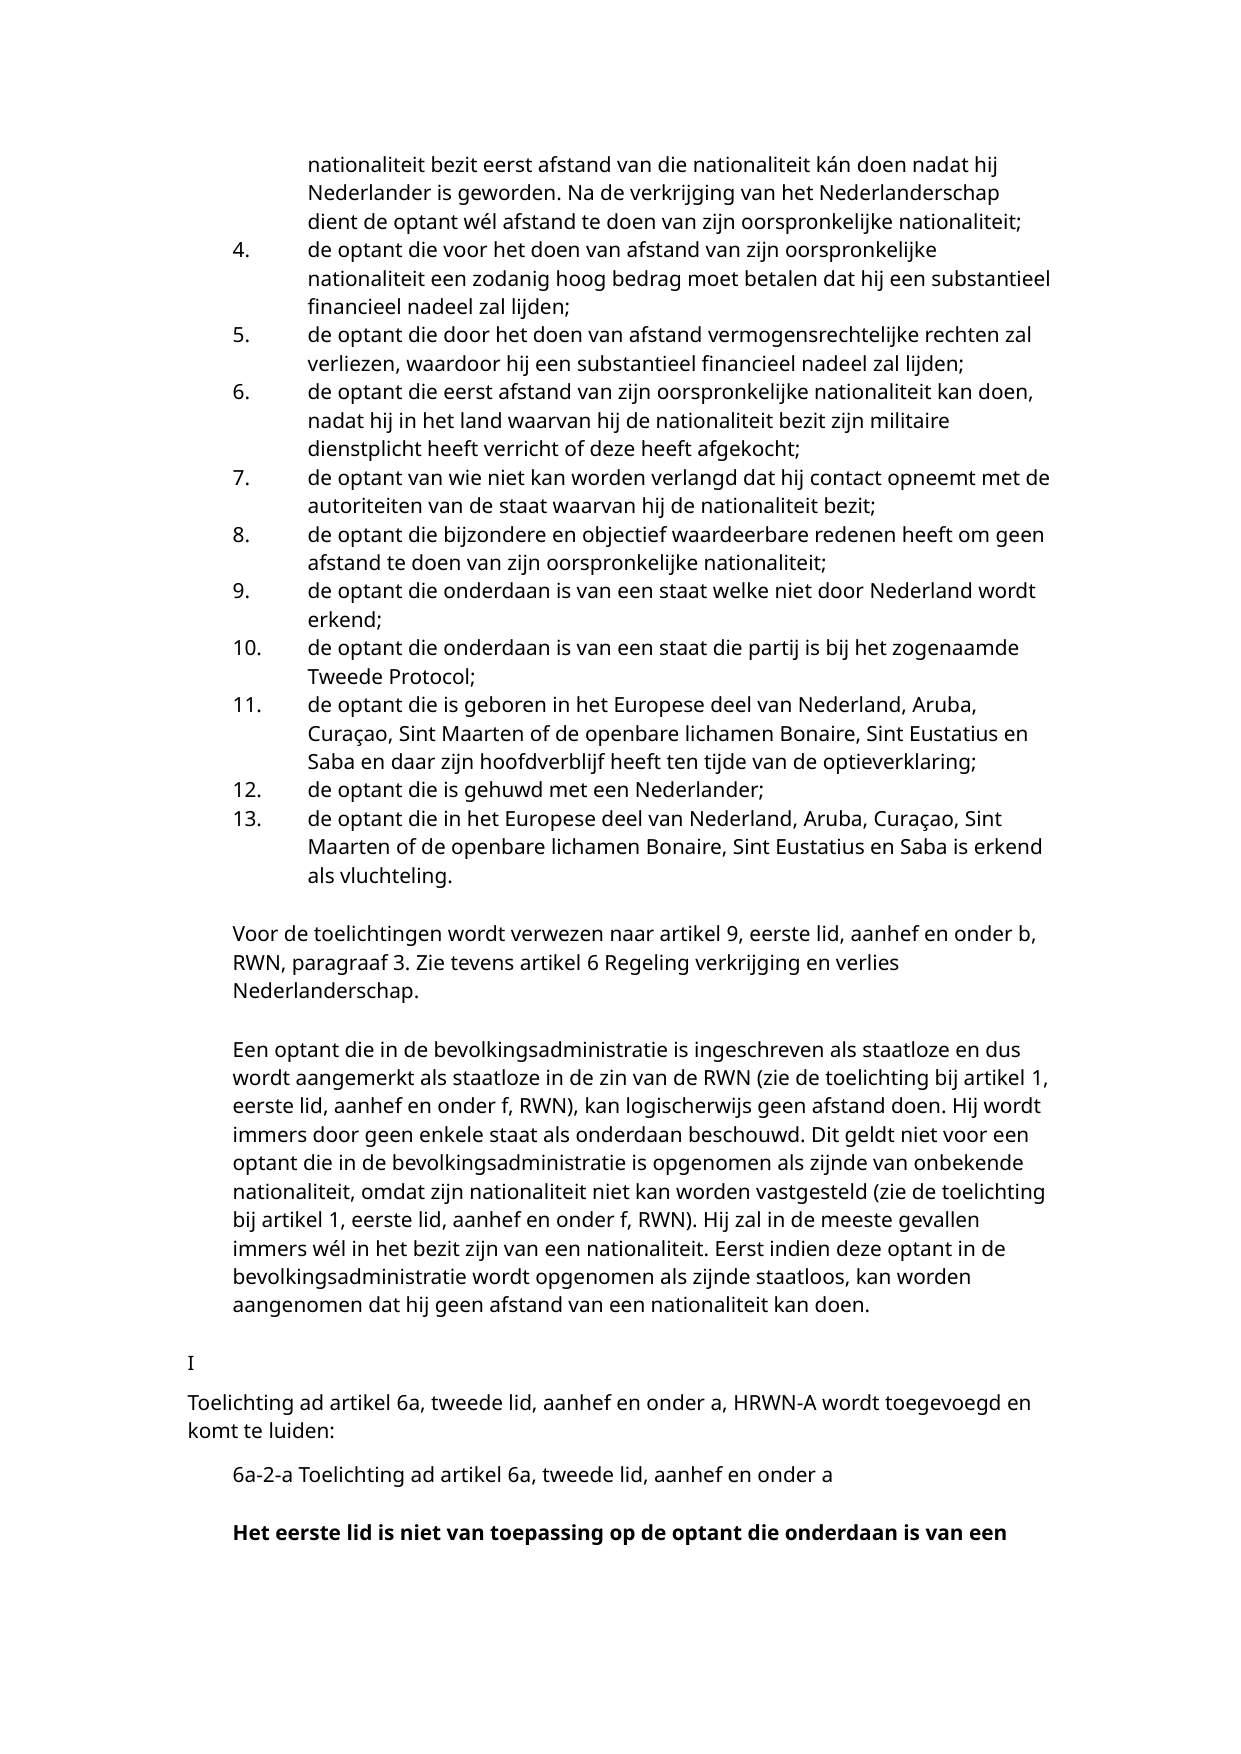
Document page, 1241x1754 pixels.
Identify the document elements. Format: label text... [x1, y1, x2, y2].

list de optant die door het doen van afstand vermogensrechtelijke rechten zal verliezen, waardoor hij een substantieel financieel nadeel zal lijden; [232, 321, 1053, 377]
list de optant die onderdaan is van een staat welke niet door Nederland wordt erkend; [232, 577, 1053, 633]
text Toelichting ad artikel 6a, tweede lid, aanhef en onder a, HRWN-A wordt toegevoegd en komt te luiden: [187, 1388, 1053, 1445]
list de optant die is geboren in het Europese deel van Nederland, Aruba, Curaçao, Sint Maarten of de openbare lichamen Bonaire, Sint Eustatius en Saba en daar zijn hoofdverblijf heeft ten tijde van de optieverklaring; [232, 690, 1053, 776]
list de optant die voor het doen van afstand van zijn oorspronkelijke nationaliteit een zodanig hoog bedrag moet betalen dat hij een substantieel financieel nadeel zal lijden; [232, 235, 1053, 321]
list de optant die eerst afstand van zijn oorspronkelijke nationaliteit kan doen, nadat hij in het land waarvan hij de nationaliteit bezit zijn militaire dienstplicht heeft verricht of deze heeft afgekocht; [232, 377, 1053, 463]
list de optant die bijzondere en objectief waardeerbare redenen heeft om geen afstand te doen van zijn oorspronkelijke nationaliteit; [232, 520, 1053, 577]
list de optant van wie niet kan worden verlangd dat hij contact opneemt met de autoriteiten van de staat waarvan hij de nationaliteit bezit; [232, 463, 1053, 520]
list de optant die in het Europese deel van Nederland, Aruba, Curaçao, Sint Maarten of de openbare lichamen Bonaire, Sint Eustatius en Saba is erkend als vluchteling. [232, 804, 1053, 889]
list nationaliteit bezit eerst afstand van die nationaliteit kán doen nadat hij Nederlander is geworden. Na de verkrijging van het Nederlanderschap dient de optant wél afstand te doen van zijn oorspronkelijke nationaliteit; [232, 150, 1053, 235]
text Het eerste lid is niet van toepassing op de optant die onderdaan is van een [232, 1518, 1053, 1547]
list de optant die is gehuwd met een Nederlander; [232, 776, 1053, 804]
text Voor de toelichtingen wordt verwezen naar artikel 9, eerste lid, aanhef en onder b, RWN, paragraaf 3. Zie tevens artikel 6 Regeling verkrijging en verlies Nederlanderschap. [232, 919, 1053, 1005]
list de optant die onderdaan is van een staat die partij is bij het zogenaamde Tweede Protocol; [232, 633, 1053, 690]
text Een optant die in de bevolkingsadministratie is ingeschreven als staatloze en dus wordt aangemerkt als staatloze in de zin van de RWN (zie de toelichting bij artikel 1, eerste lid, aanhef en onder f, RWN), kan logischerwijs geen afstand doen. Hij wordt immers door geen enkele staat als onderdaan beschouwd. Dit geldt niet voor een optant die in de bevolkingsadministratie is opgenomen als zijnde van onbekende nationaliteit, omdat zijn nationaliteit niet kan worden vastgesteld (zie de toelichting bij artikel 1, eerste lid, aanhef en onder f, RWN). Hij zal in de meeste gevallen immers wél in het bezit zijn van een nationaliteit. Eerst indien deze optant in de bevolkingsadministratie wordt opgenomen als zijnde staatloos, kan worden aangenomen dat hij geen afstand van een nationaliteit kan doen. [232, 1035, 1053, 1319]
text I [187, 1349, 1053, 1376]
subtitle 6a-2-a Toelichting ad artikel 6a, tweede lid, aanhef en onder a [232, 1460, 1053, 1488]
